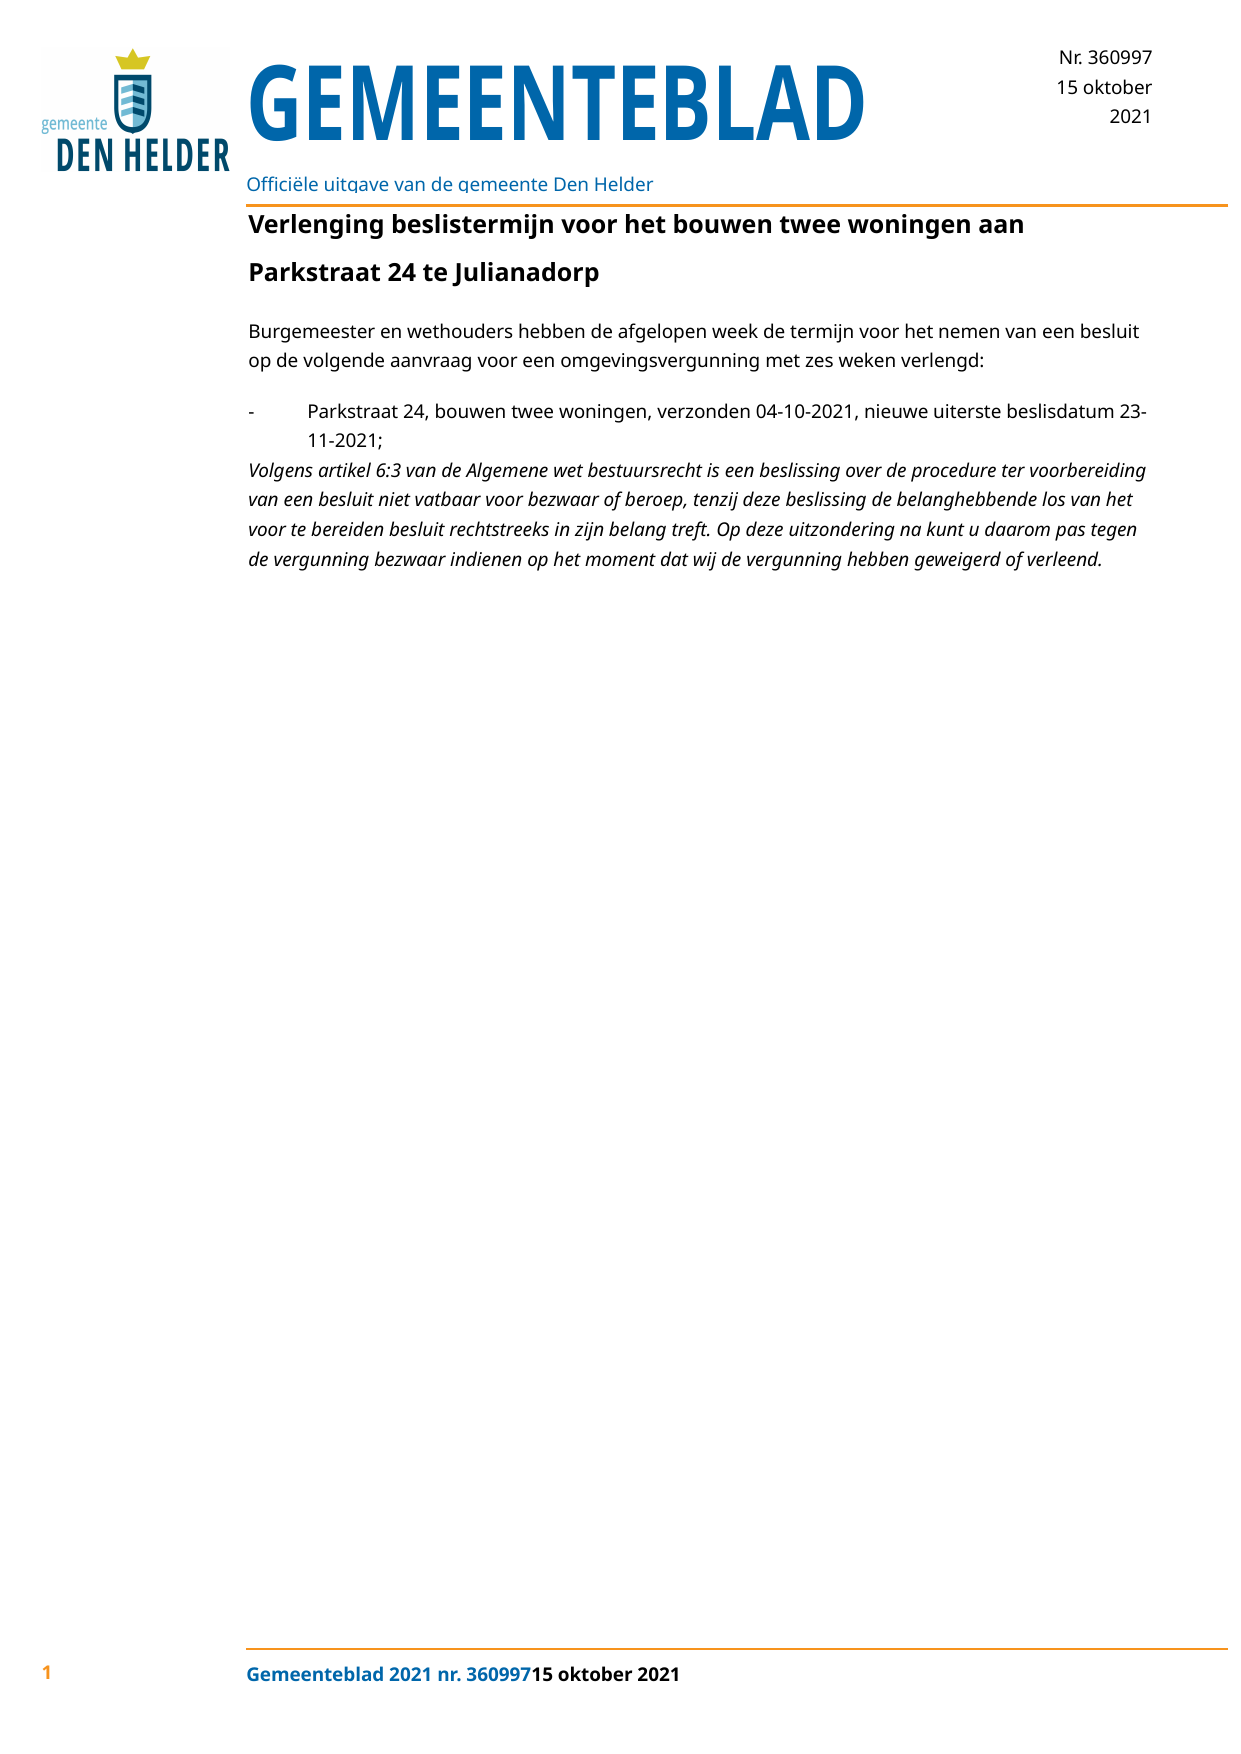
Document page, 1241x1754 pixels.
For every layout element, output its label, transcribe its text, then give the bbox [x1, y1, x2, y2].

picture [63, 144, 68, 165]
text Verlenging beslistermijn voor het bouwen twee woningen aan Parkstraat 24 te Julianadorp [248, 207, 1152, 288]
text Volgens artikel 6:3 van de Algemene wet bestuursrecht is een beslissing over de procedure ter voorbereiding van een besluit niet vatbaar voor bezwaar of beroep, tenzij deze beslissing de belanghebbende los van het voor te bereiden besluit rechtstreeks in zijn belang treft. Op deze uitzondering na kunt u daarom pas tegen de vergunning bezwaar indienen op het moment dat wij de vergunning hebben geweigerd of verleend. [248, 457, 1152, 572]
text Burgemeester en wethouders hebben de afgelopen week de termijn voor het nemen van een besluit op de volgende aanvraag voor een omgevingsvergunning met zes weken verlengd: [248, 318, 1152, 373]
picture [182, 144, 187, 165]
picture [100, 154, 106, 172]
list Parkstraat 24, bouwen twee woningen, verzonden 04-10-2021, nieuwe uiterste beslisdatum 23-11-2021; [248, 398, 1152, 453]
picture [130, 157, 135, 172]
picture [220, 160, 224, 172]
picture [41, 47, 231, 172]
